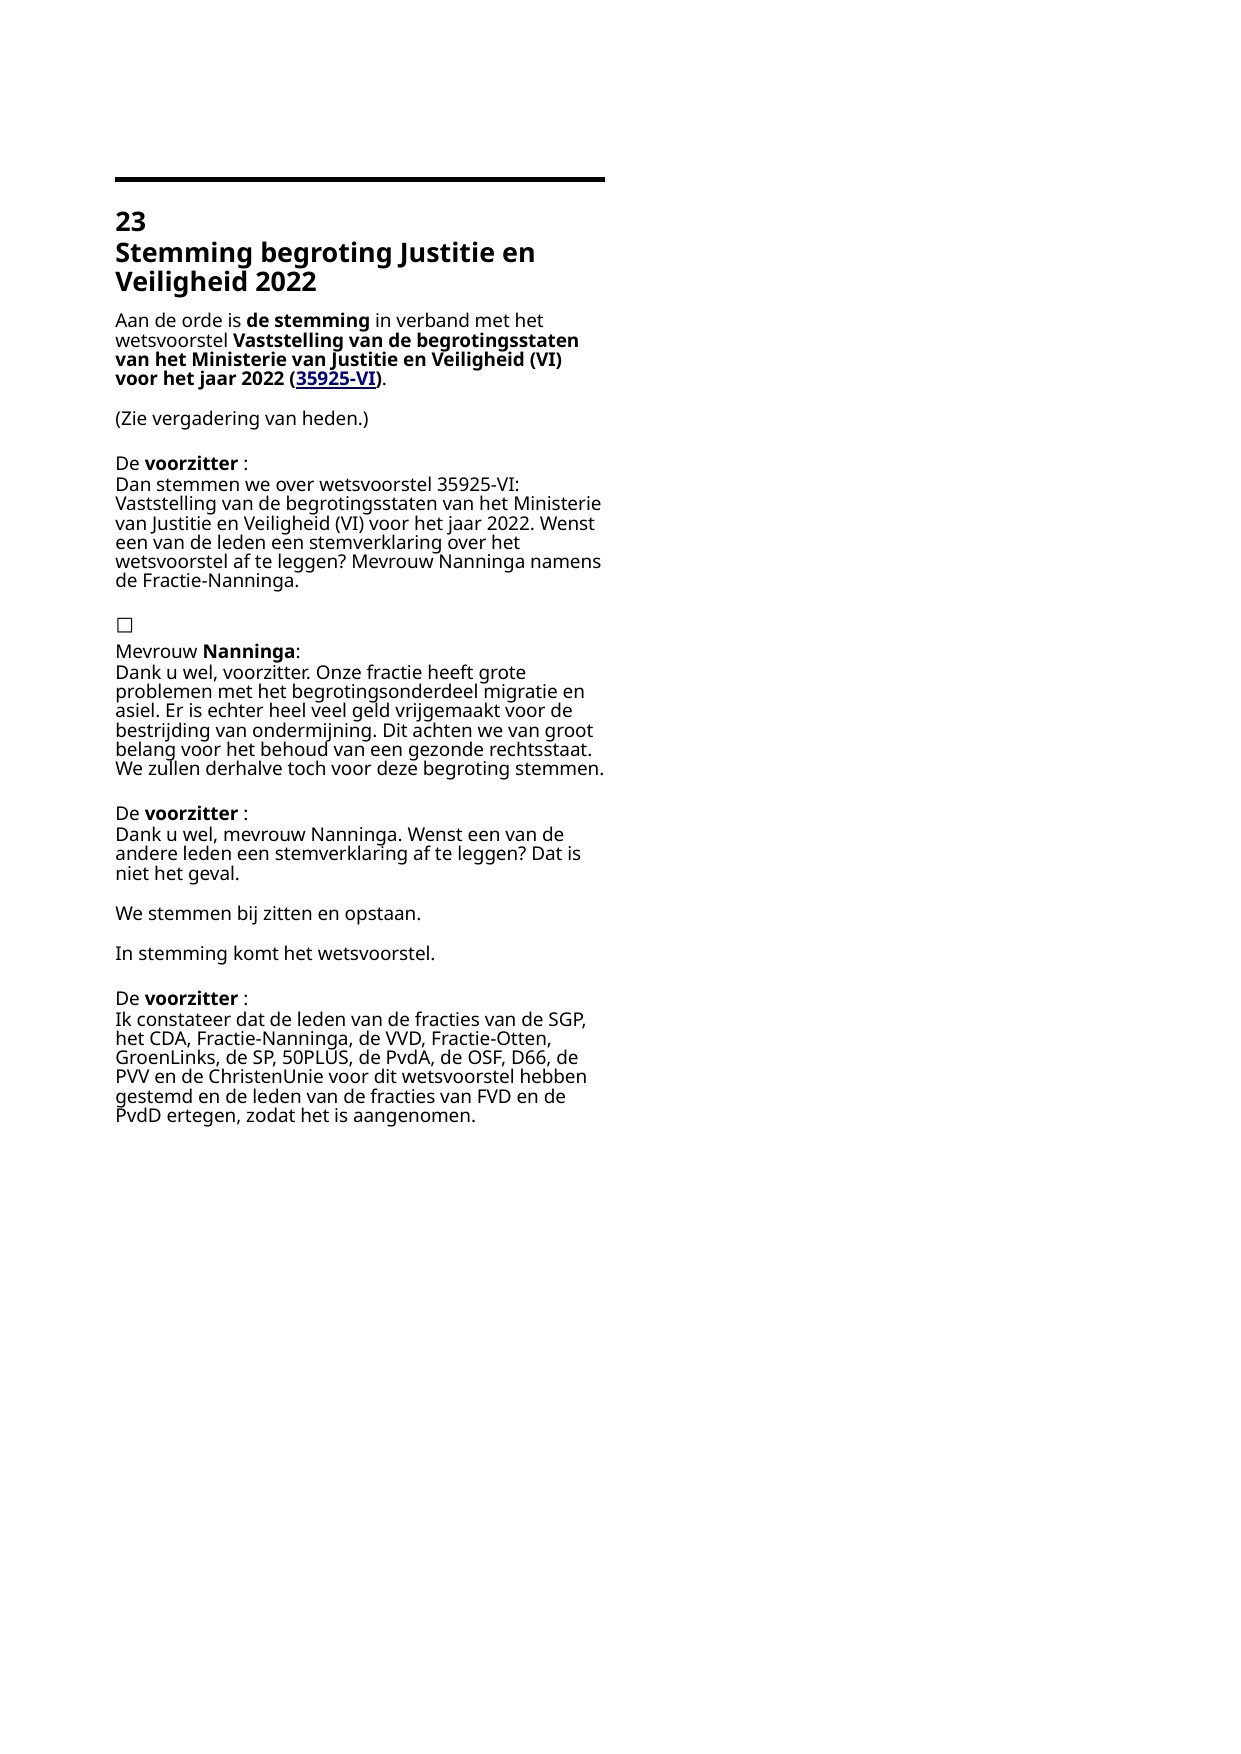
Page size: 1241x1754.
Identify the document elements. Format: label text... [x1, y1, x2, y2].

text In stemming komt het wetsvoorstel. [115, 945, 605, 964]
text Aan de orde is de stemming in verband met het wetsvoorstel Vaststelling van de begrotingsstaten van het Ministerie van Justitie en Veiligheid (VI) voor het jaar 2022 (35925-VI). [115, 312, 605, 389]
text Stemming begroting Justitie en Veiligheid 2022 [115, 239, 605, 312]
text (Zie vergadering van heden.) [115, 410, 605, 429]
text Dank u wel, voorzitter. Onze fractie heeft grote problemen met het begrotingsonderdeel migratie en asiel. Er is echter heel veel geld vrijgemaakt voor de bestrijding van ondermijning. Dit achten we van groot belang voor het behoud van een gezonde rechtsstaat. We zullen derhalve toch voor deze begroting stemmen. [115, 664, 605, 779]
text ⬜ [115, 612, 605, 638]
text Dank u wel, mevrouw Nanninga. Wenst een van de andere leden een stemverklaring af te leggen? Dat is niet het geval. [115, 826, 605, 884]
text Dan stemmen we over wetsvoorstel 35925-VI: Vaststelling van de begrotingsstaten van het Ministerie van Justitie en Veiligheid (VI) voor het jaar 2022. Wenst een van de leden een stemverklaring over het wetsvoorstel af te leggen? Mevrouw Nanninga namens de Fractie-Nanninga. [115, 476, 605, 592]
text Mevrouw Nanninga: [115, 638, 605, 664]
text 23 [115, 203, 605, 239]
text De voorzitter : [115, 985, 605, 1011]
text De voorzitter : [115, 800, 605, 826]
text Ik constateer dat de leden van de fracties van de SGP, het CDA, Fractie-Nanninga, de VVD, Fractie-Otten, GroenLinks, de SP, 50PLUS, de PvdA, de OSF, D66, de PVV en de ChristenUnie voor dit wetsvoorstel hebben gestemd en de leden van de fracties van FVD en de PvdD ertegen, zodat het is aangenomen. [115, 1011, 605, 1126]
text We stemmen bij zitten en opstaan. [115, 904, 605, 924]
text De voorzitter : [115, 450, 605, 476]
